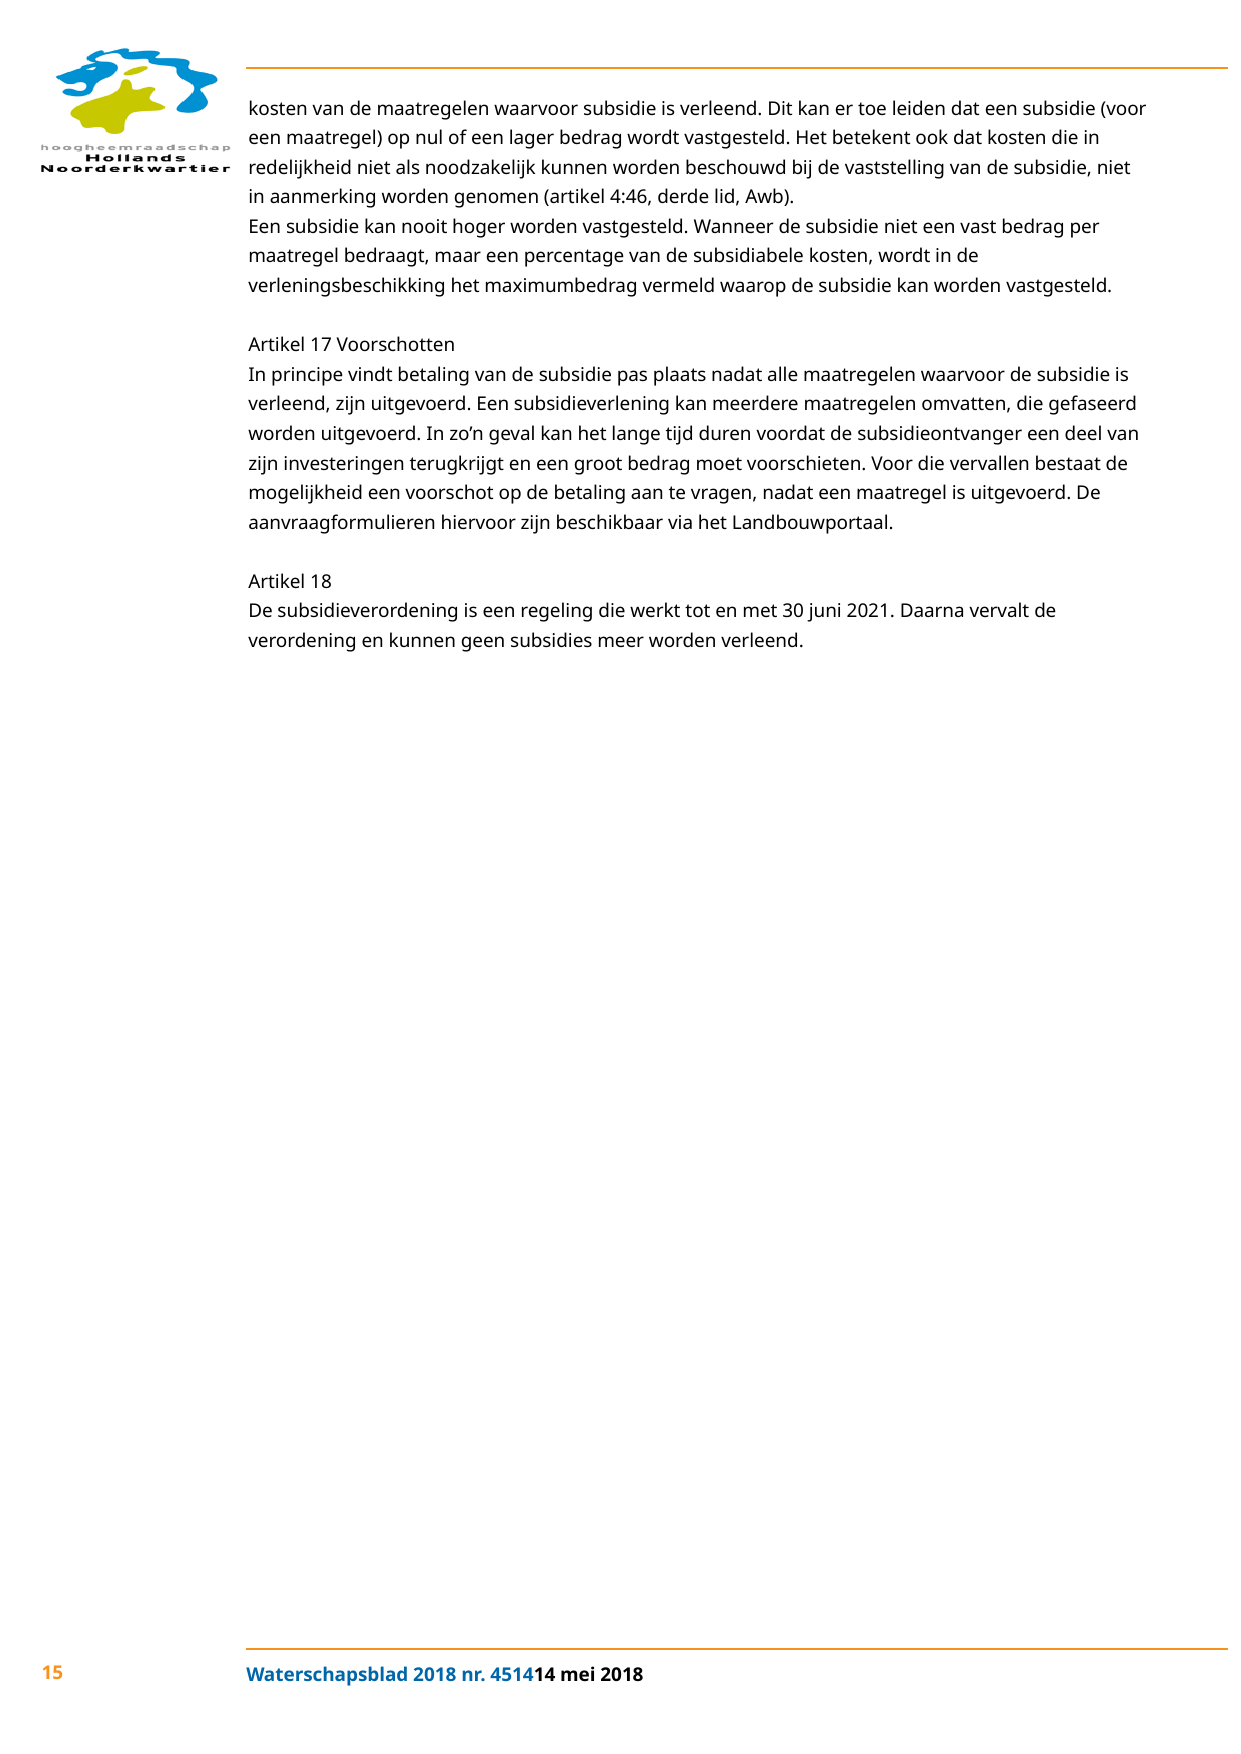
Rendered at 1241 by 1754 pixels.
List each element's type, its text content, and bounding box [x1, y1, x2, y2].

text kosten van de maatregelen waarvoor subsidie is verleend. Dit kan er toe leiden dat een subsidie (voor een maatregel) op nul of een lager bedrag wordt vastgesteld. Het betekent ook dat kosten die in redelijkheid niet als noodzakelijk kunnen worden beschouwd bij de vaststelling van de subsidie, niet in aanmerking worden genomen (artikel 4:46, derde lid, Awb). [248, 95, 1152, 209]
text Artikel 18 [248, 568, 1152, 594]
text De subsidieverordening is een regeling die werkt tot en met 30 juni 2021. Daarna vervalt de verordening en kunnen geen subsidies meer worden verleend. [248, 598, 1152, 653]
text Een subsidie kan nooit hoger worden vastgesteld. Wanneer de subsidie niet een vast bedrag per maatregel bedraagt, maar een percentage van de subsidiabele kosten, wordt in de verleningsbeschikking het maximumbedrag vermeld waarop de subsidie kan worden vastgesteld. [248, 213, 1152, 298]
text Artikel 17 Voorschotten [248, 331, 1152, 357]
text In principe vindt betaling van de subsidie pas plaats nadat alle maatregelen waarvoor de subsidie is verleend, zijn uitgevoerd. Een subsidieverlening kan meerdere maatregelen omvatten, die gefaseerd worden uitgevoerd. In zo’n geval kan het lange tijd duren voordat de subsidieontvanger een deel van zijn investeringen terugkrijgt en een groot bedrag moet voorschieten. Voor die vervallen bestaat de mogelijkheid een voorschot op de betaling aan te vragen, nadat een maatregel is uitgevoerd. De aanvraagformulieren hiervoor zijn beschikbaar via het Landbouwportaal. [248, 361, 1152, 535]
picture [41, 47, 231, 172]
